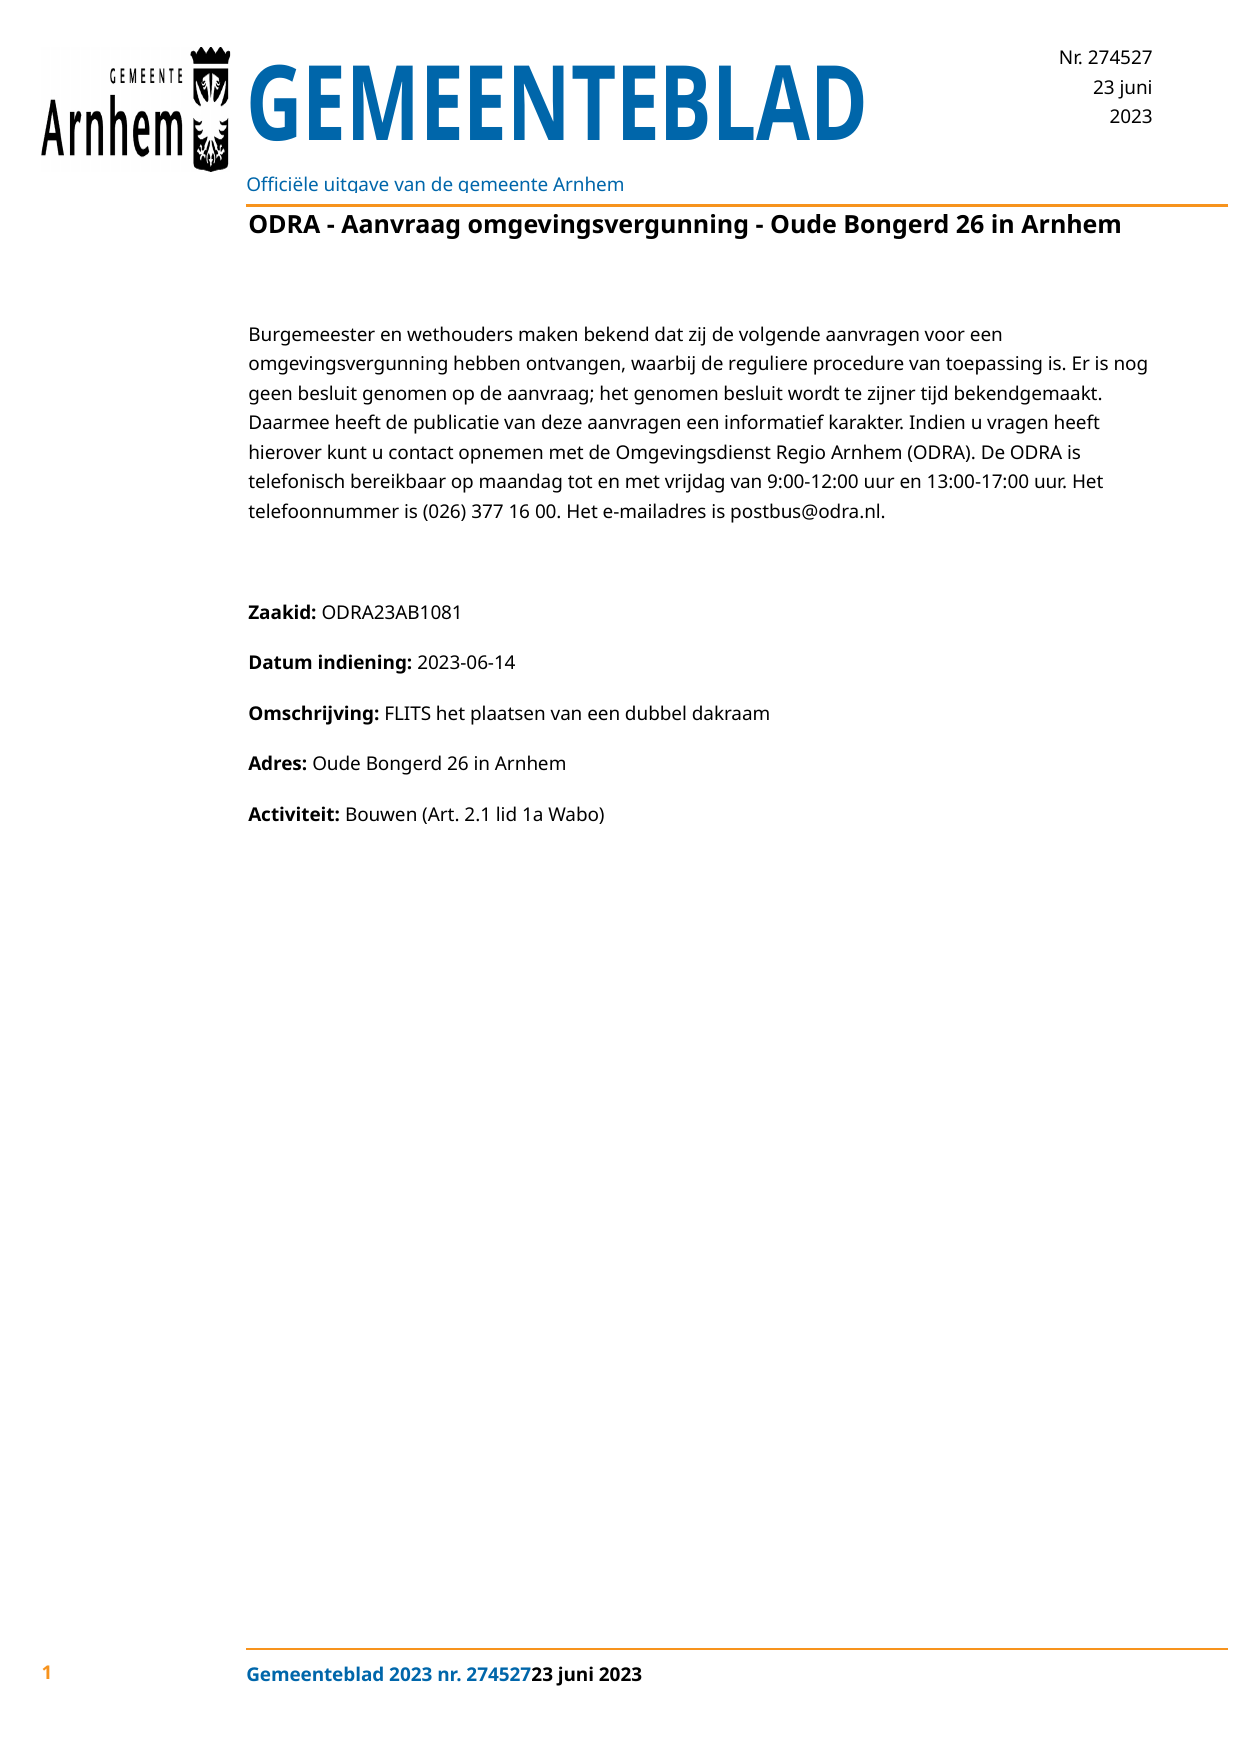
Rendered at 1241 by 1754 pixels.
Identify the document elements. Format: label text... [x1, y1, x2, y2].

text Activiteit: Bouwen (Art. 2.1 lid 1a Wabo) [248, 801, 1152, 826]
text Datum indiening: 2023-06-14 [248, 649, 1152, 675]
picture [41, 47, 231, 172]
text Burgemeester en wethouders maken bekend dat zij de volgende aanvragen voor een omgevingsvergunning hebben ontvangen, waarbij de reguliere procedure van toepassing is. Er is nog geen besluit genomen op de aanvraag; het genomen besluit wordt te zijner tijd bekendgemaakt. Daarmee heeft de publicatie van deze aanvragen een informatief karakter. Indien u vragen heeft hierover kunt u contact opnemen met de Omgevingsdienst Regio Arnhem (ODRA). De ODRA is telefonisch bereikbaar op maandag tot en met vrijdag van 9:00-12:00 uur en 13:00-17:00 uur. Het telefoonnummer is (026) 377 16 00. Het e-mailadres is postbus@odra.nl. [248, 321, 1152, 524]
text ODRA - Aanvraag omgevingsvergunning - Oude Bongerd 26 in Arnhem [248, 207, 1152, 241]
text Zaakid: ODRA23AB1081 [248, 599, 1152, 625]
text Adres: Oude Bongerd 26 in Arnhem [248, 750, 1152, 776]
text Omschrijving: FLITS het plaatsen van een dubbel dakraam [248, 700, 1152, 726]
